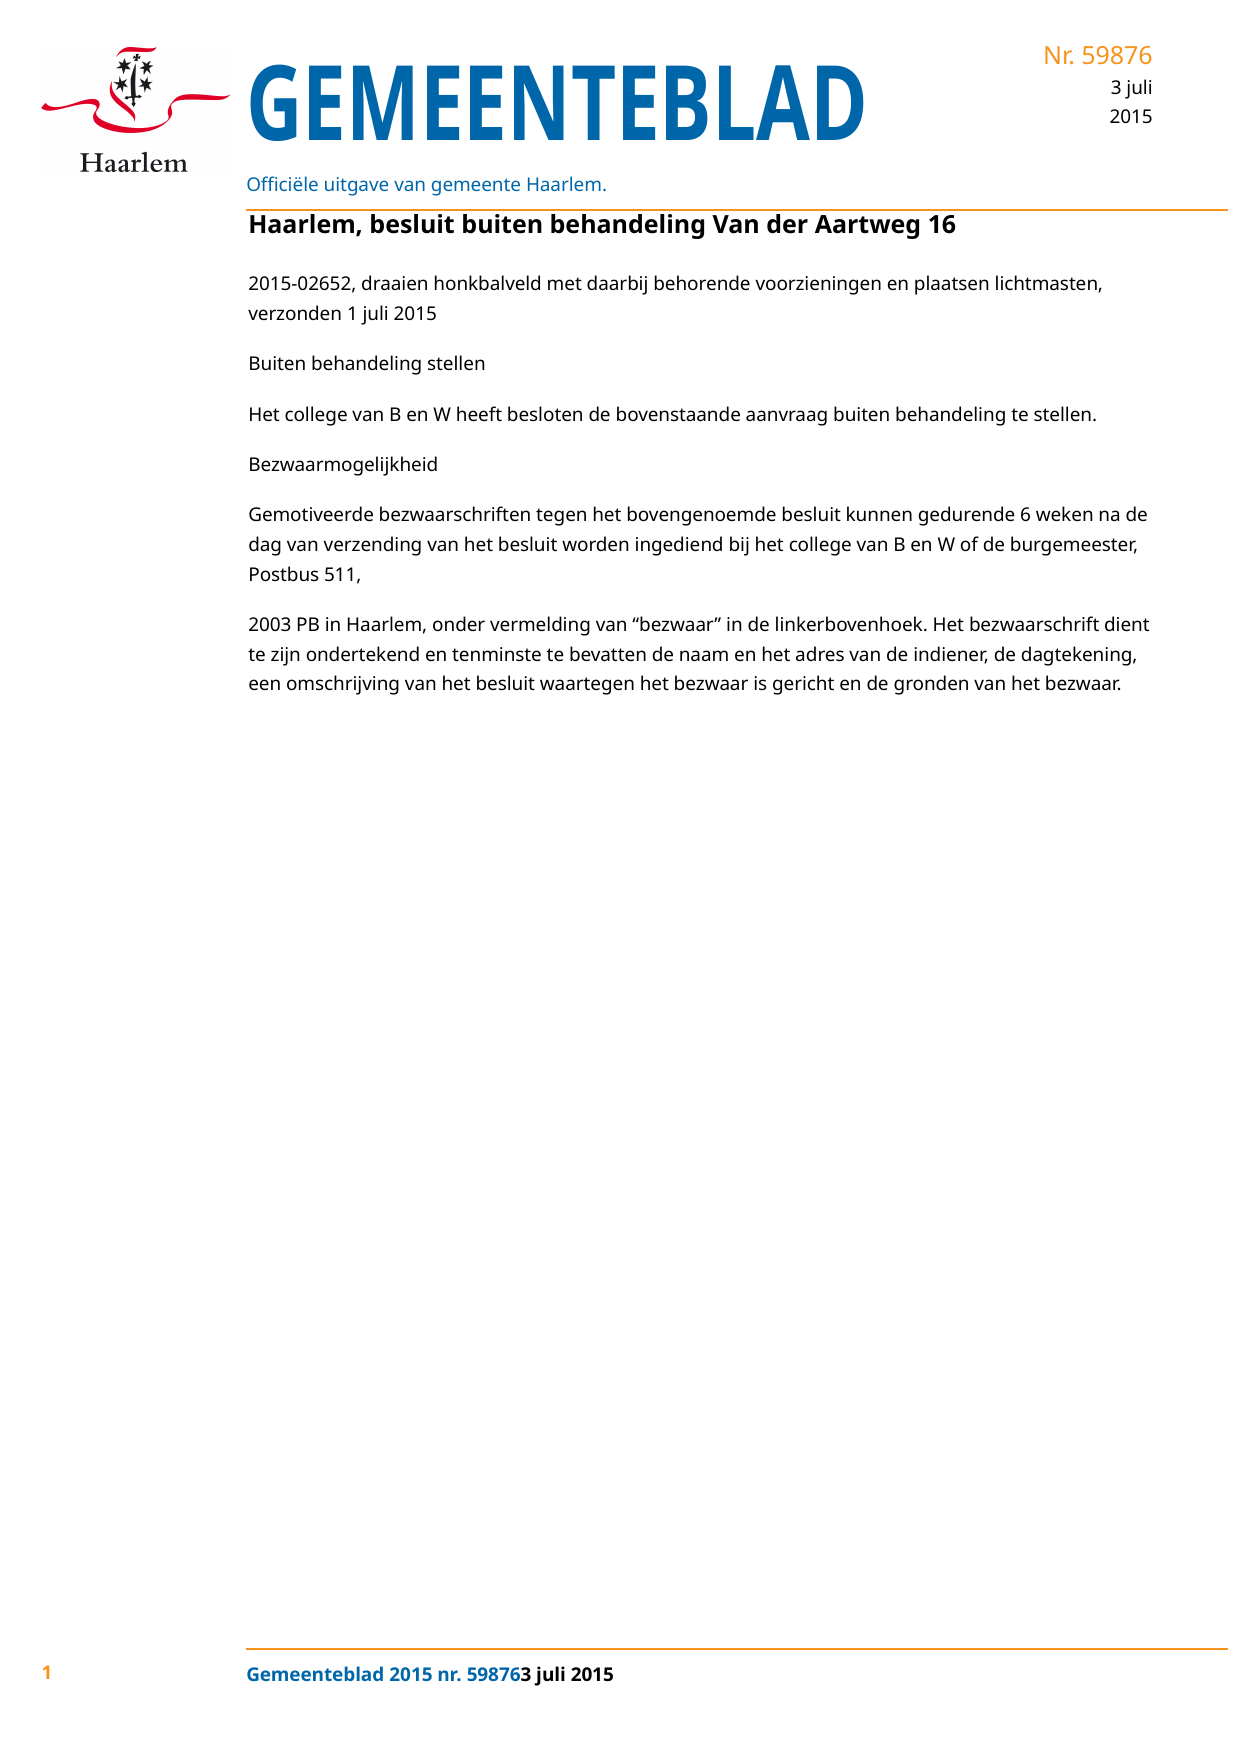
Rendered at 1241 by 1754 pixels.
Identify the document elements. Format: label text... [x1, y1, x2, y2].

text Het college van B en W heeft besloten de bovenstaande aanvraag buiten behandeling te stellen. [248, 401, 1152, 426]
text Bezwaarmogelijkheid [248, 451, 1152, 477]
text 2003 PB in Haarlem, onder vermelding van “bezwaar” in de linkerbovenhoek. Het bezwaarschrift dient te zijn ondertekend en tenminste te bevatten de naam en het adres van de indiener, de dagtekening, een omschrijving van het besluit waartegen het bezwaar is gericht en de gronden van het bezwaar. [248, 611, 1152, 696]
text Buiten behandeling stellen [248, 350, 1152, 376]
picture [41, 47, 231, 172]
text Gemotiveerde bezwaarschriften tegen het bovengenoemde besluit kunnen gedurende 6 weken na de dag van verzending van het besluit worden ingediend bij het college van B en W of de burgemeester, Postbus 511, [248, 502, 1152, 586]
text 2015-02652, draaien honkbalveld met daarbij behorende voorzieningen en plaatsen lichtmasten, verzonden 1 juli 2015 [248, 270, 1152, 326]
text Haarlem, besluit buiten behandeling Van der Aartweg 16 [248, 211, 1152, 241]
